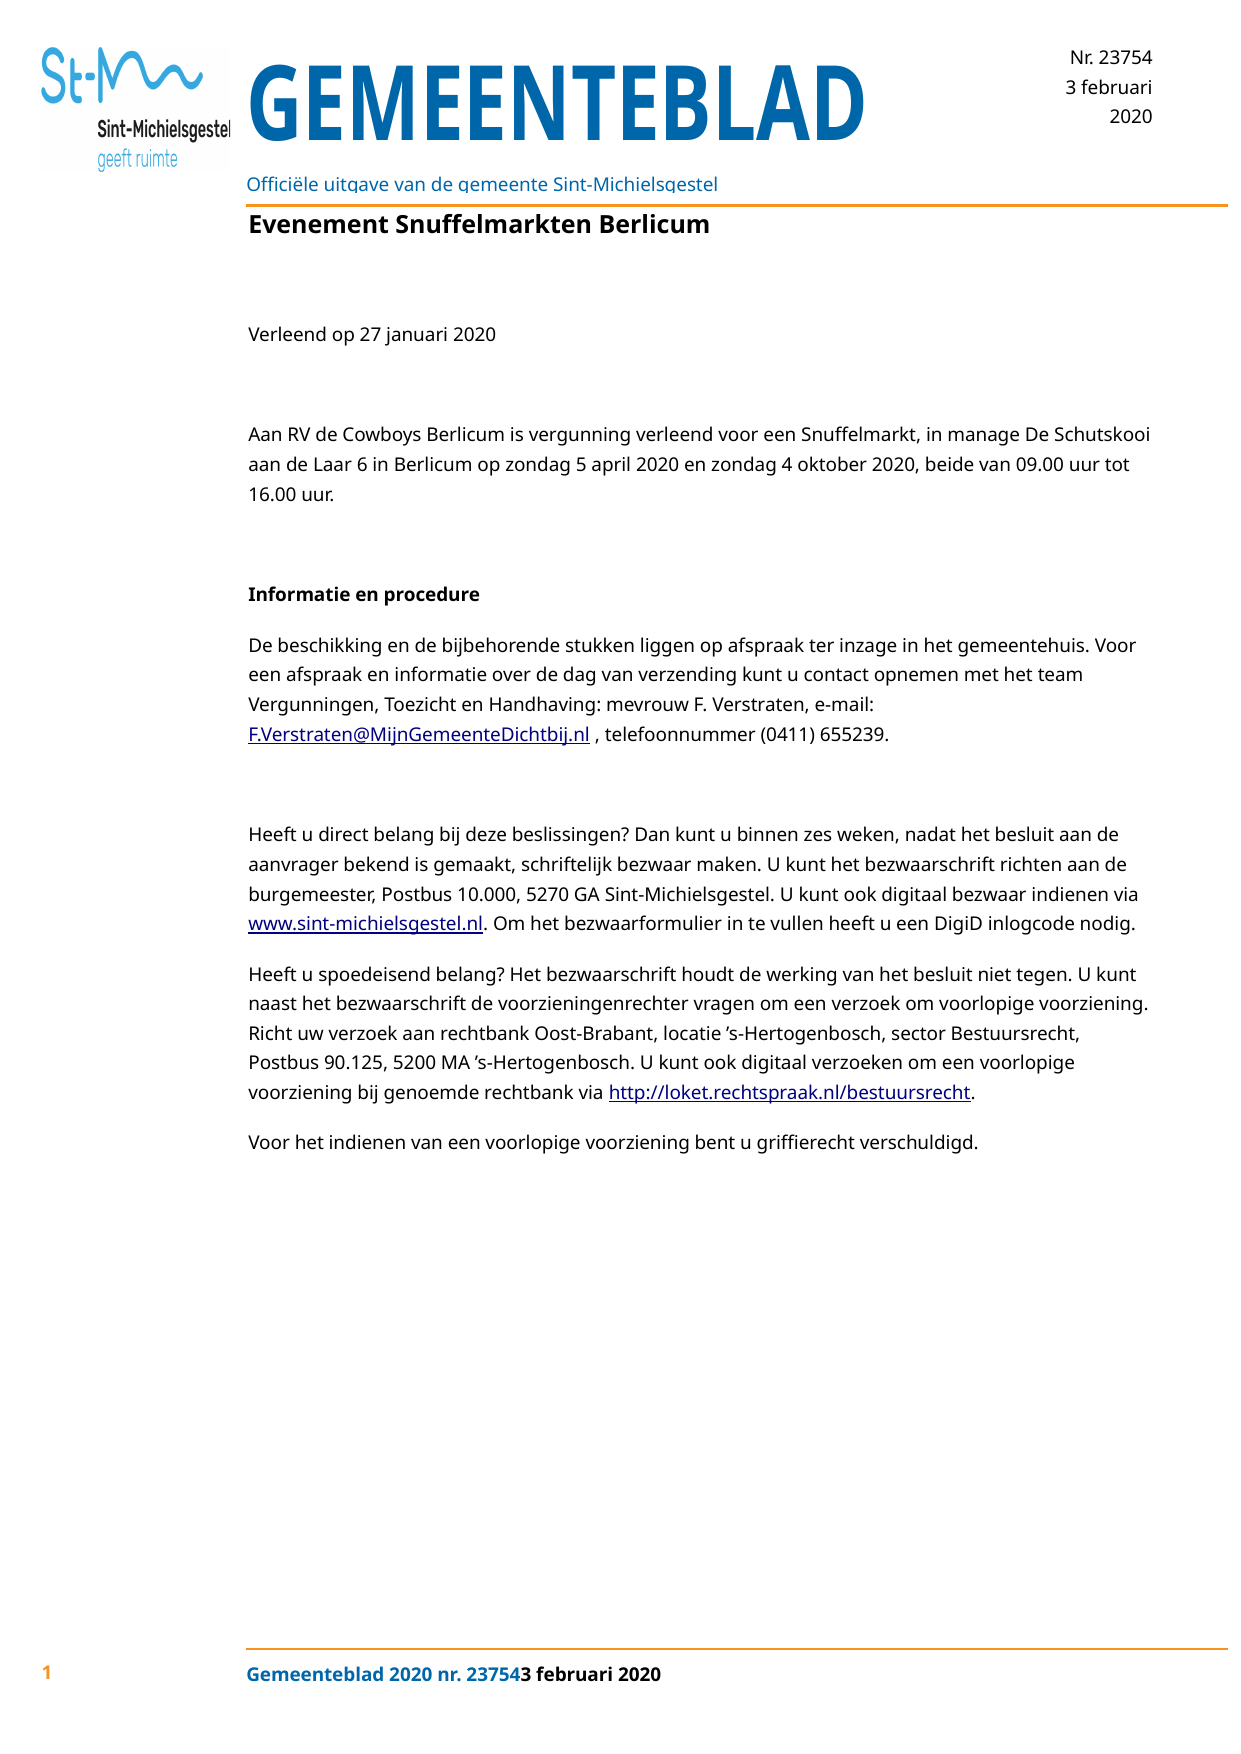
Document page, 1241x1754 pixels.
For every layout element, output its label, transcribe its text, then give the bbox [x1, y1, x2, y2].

text Informatie en procedure [248, 582, 1152, 607]
text Heeft u direct belang bij deze beslissingen? Dan kunt u binnen zes weken, nadat het besluit aan de aanvrager bekend is gemaakt, schriftelijk bezwaar maken. U kunt het bezwaarschrift richten aan de burgemeester, Postbus 10.000, 5270 GA Sint-Michielsgestel. U kunt ook digitaal bezwaar indienen via www.sint-michielsgestel.nl. Om het bezwaarformulier in te vullen heeft u een DigiD inlogcode nodig. [248, 822, 1152, 936]
text Heeft u spoedeisend belang? Het bezwaarschrift houdt de werking van het besluit niet tegen. U kunt naast het bezwaarschrift de voorzieningenrechter vragen om een verzoek om voorlopige voorziening. Richt uw verzoek aan rechtbank Oost-Brabant, locatie ’s-Hertogenbosch, sector Bestuursrecht, Postbus 90.125, 5200 MA ’s-Hertogenbosch. U kunt ook digitaal verzoeken om een voorlopige voorziening bij genoemde rechtbank via http://loket.rechtspraak.nl/bestuursrecht. [248, 961, 1152, 1105]
text Aan RV de Cowboys Berlicum is vergunning verleend voor een Snuffelmarkt, in manage De Schutskooi aan de Laar 6 in Berlicum op zondag 5 april 2020 en zondag 4 oktober 2020, beide van 09.00 uur tot 16.00 uur. [248, 422, 1152, 506]
text Verleend op 27 januari 2020 [248, 321, 1152, 346]
text Evenement Snuffelmarkten Berlicum [248, 207, 1152, 241]
picture [41, 47, 231, 172]
text Voor het indienen van een voorlopige voorziening bent u griffierecht verschuldigd. [248, 1129, 1152, 1155]
text De beschikking en de bijbehorende stukken liggen op afspraak ter inzage in het gemeentehuis. Voor een afspraak en informatie over de dag van verzending kunt u contact opnemen met het team Vergunningen, Toezicht en Handhaving: mevrouw F. Verstraten, e-mail: F.Verstraten@MijnGemeenteDichtbij.nl , telefoonnummer (0411) 655239. [248, 632, 1152, 746]
